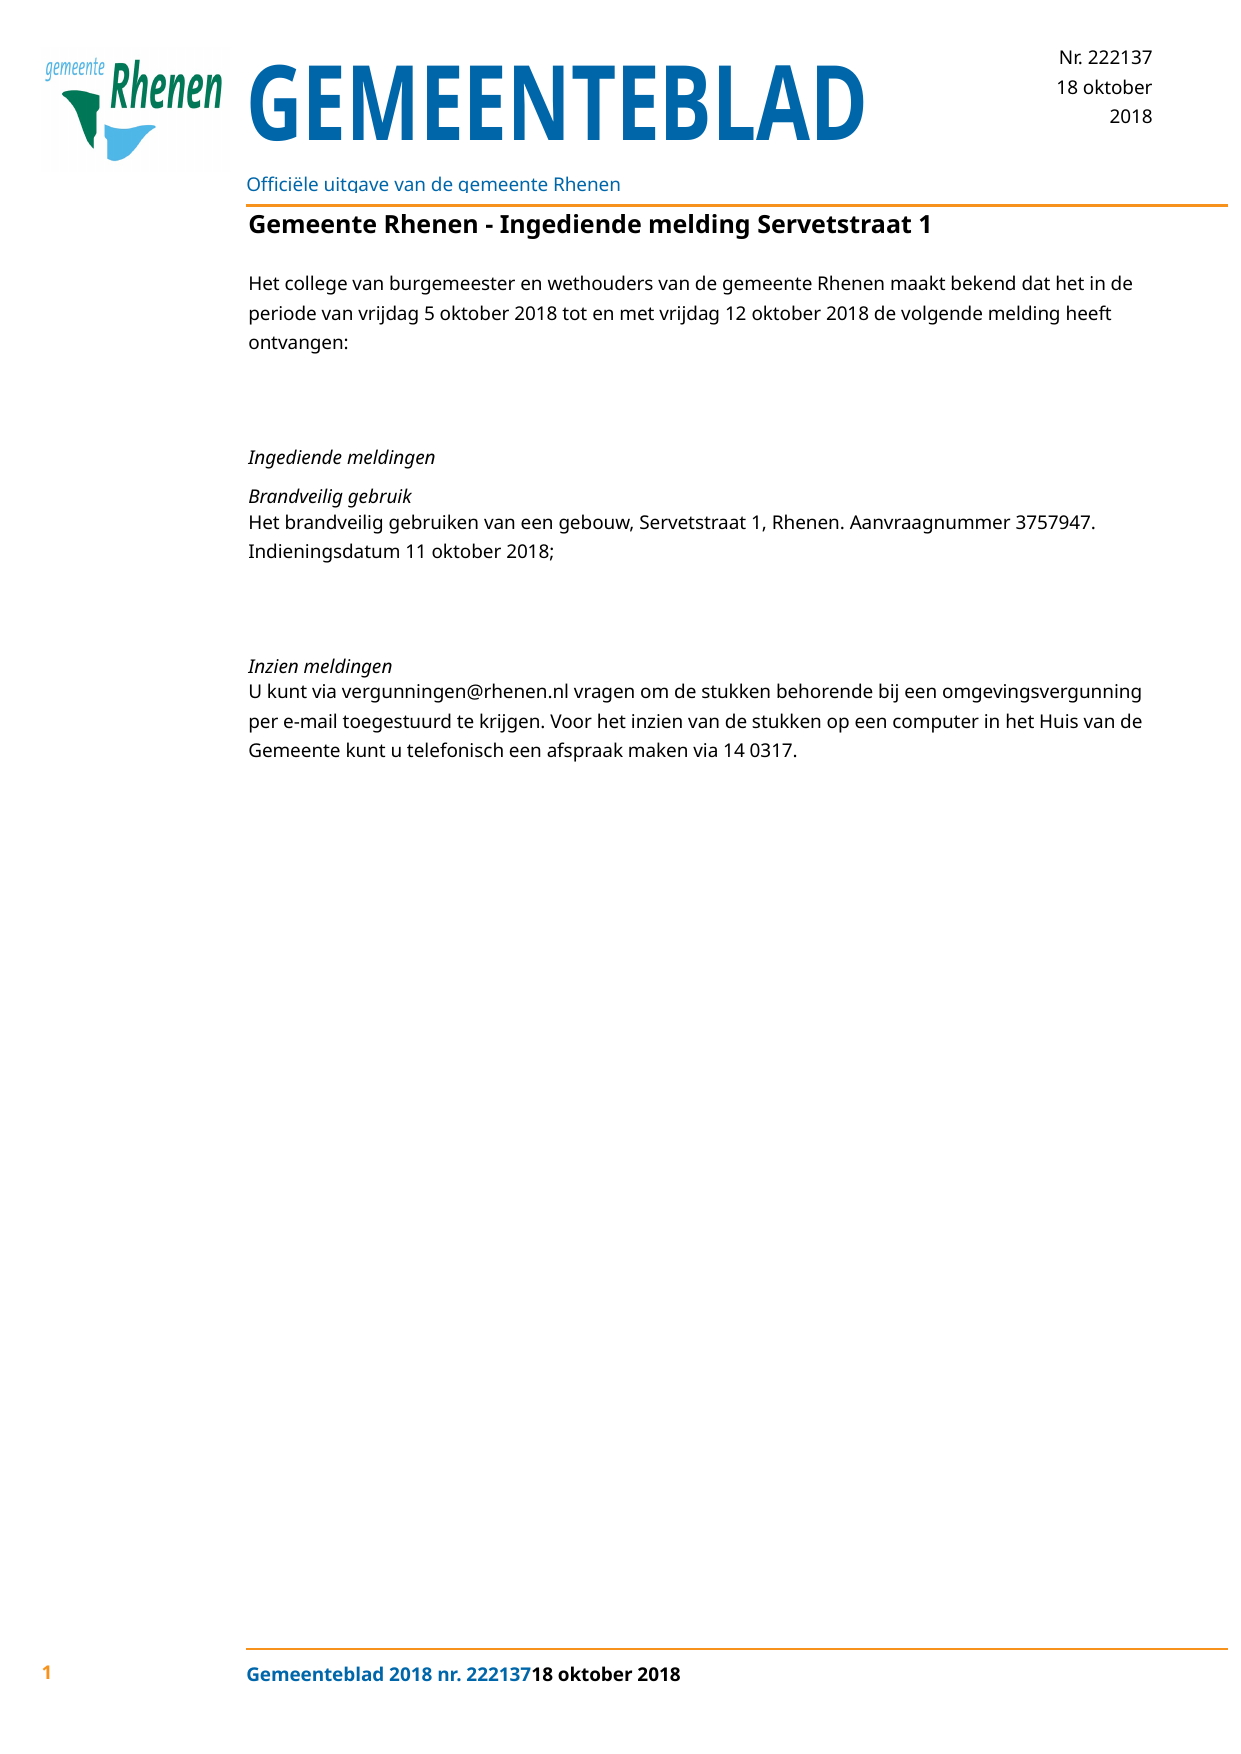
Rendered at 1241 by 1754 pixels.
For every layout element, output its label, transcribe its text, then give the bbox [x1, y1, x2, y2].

text Inzien meldingen [248, 653, 1152, 678]
text Ingediende meldingen [248, 444, 1152, 469]
text Gemeente Rhenen - Ingediende melding Servetstraat 1 [248, 207, 1152, 241]
text Het college van burgemeester en wethouders van de gemeente Rhenen maakt bekend dat het in de periode van vrijdag 5 oktober 2018 tot en met vrijdag 12 oktober 2018 de volgende melding heeft ontvangen: [248, 270, 1152, 355]
picture [41, 47, 231, 172]
text Brandveilig gebruik [248, 483, 1152, 509]
text Het brandveilig gebruiken van een gebouw, Servetstraat 1, Rhenen. Aanvraagnummer 3757947. Indieningsdatum 11 oktober 2018; [248, 509, 1152, 564]
text U kunt via vergunningen@rhenen.nl vragen om de stukken behorende bij een omgevingsvergunning per e-mail toegestuurd te krijgen. Voor het inzien van de stukken op een computer in het Huis van de Gemeente kunt u telefonisch een afspraak maken via 14 0317. [248, 678, 1152, 763]
